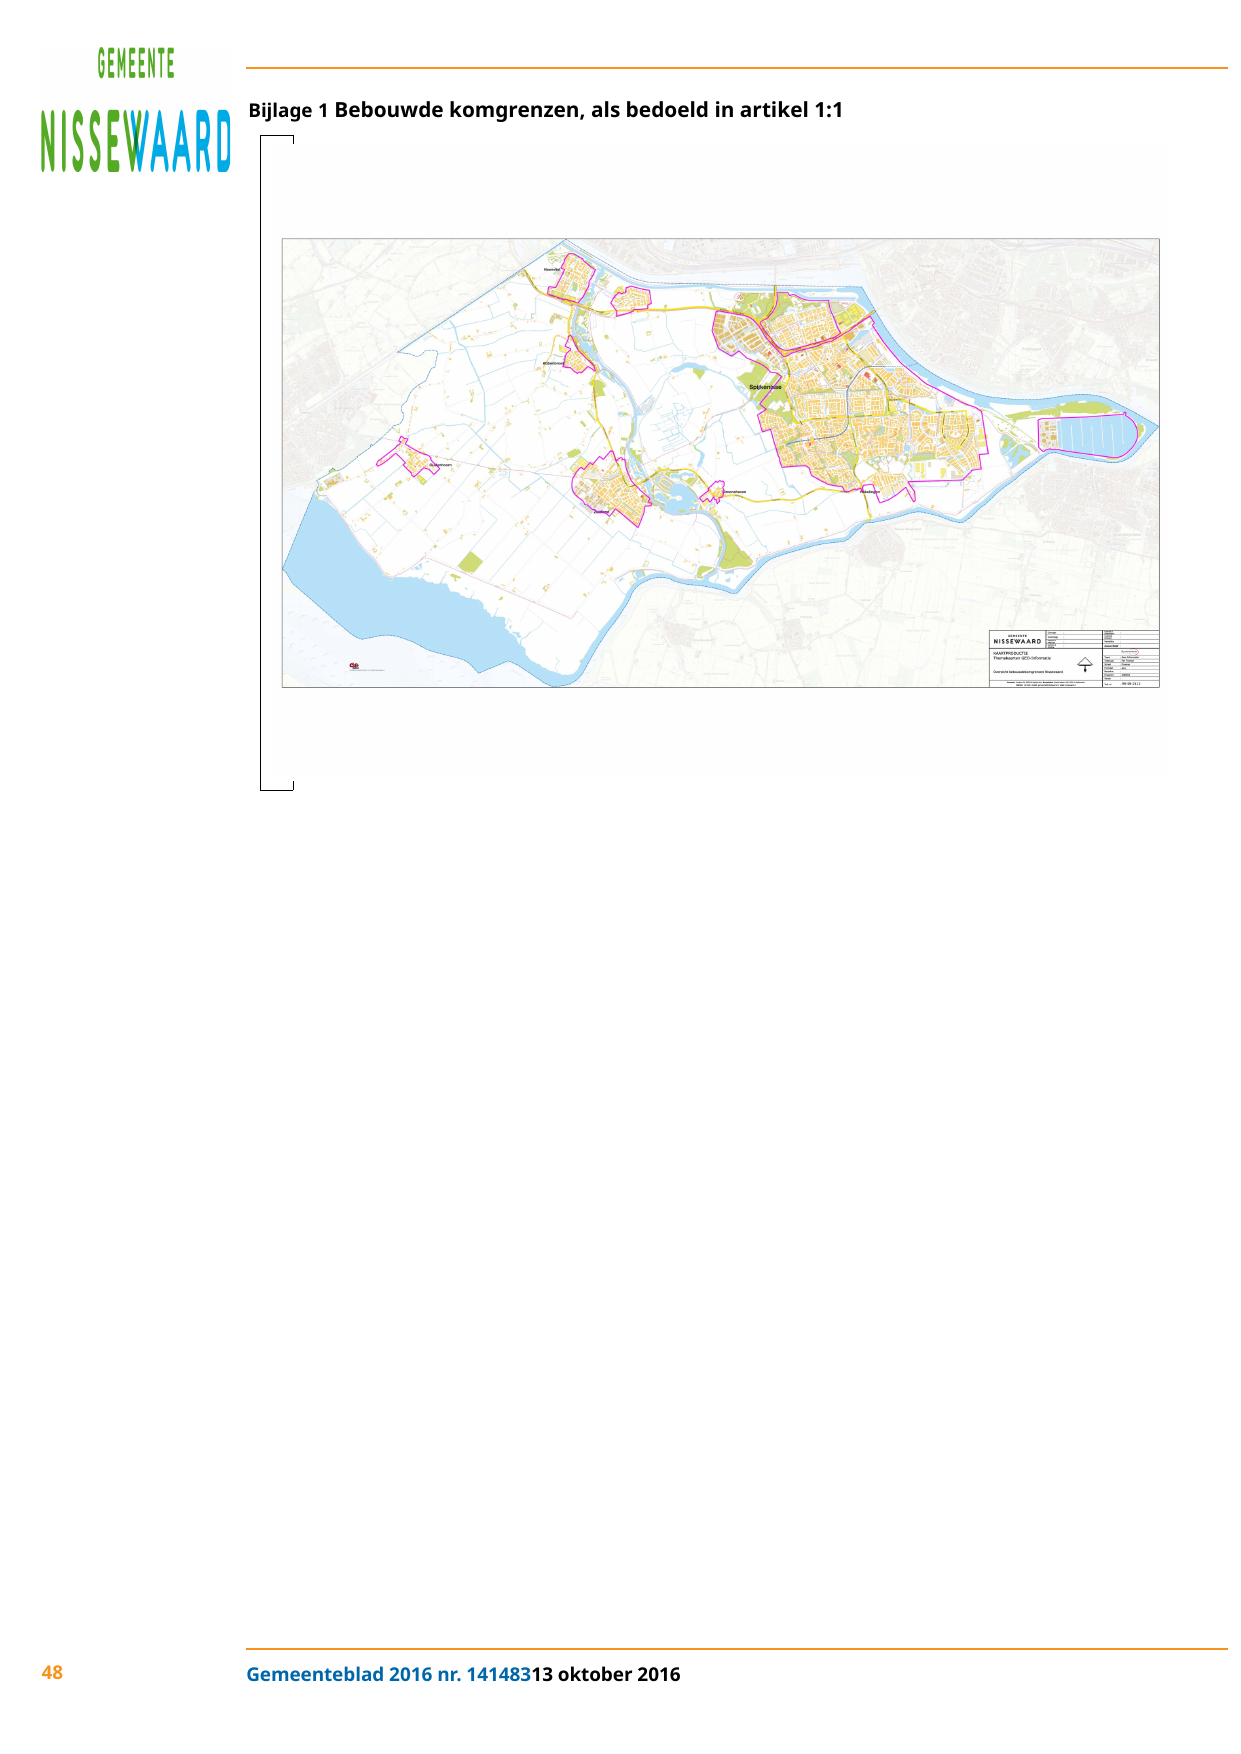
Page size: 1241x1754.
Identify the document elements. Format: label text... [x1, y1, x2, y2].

text Bijlage 1 Bebouwde komgrenzen, als bedoeld in artikel 1:1 [248, 95, 1152, 123]
picture [154, 157, 165, 172]
picture [222, 122, 227, 160]
picture [41, 47, 231, 172]
picture [200, 151, 206, 172]
picture [176, 157, 187, 172]
picture [268, 144, 1173, 781]
picture [201, 122, 206, 138]
